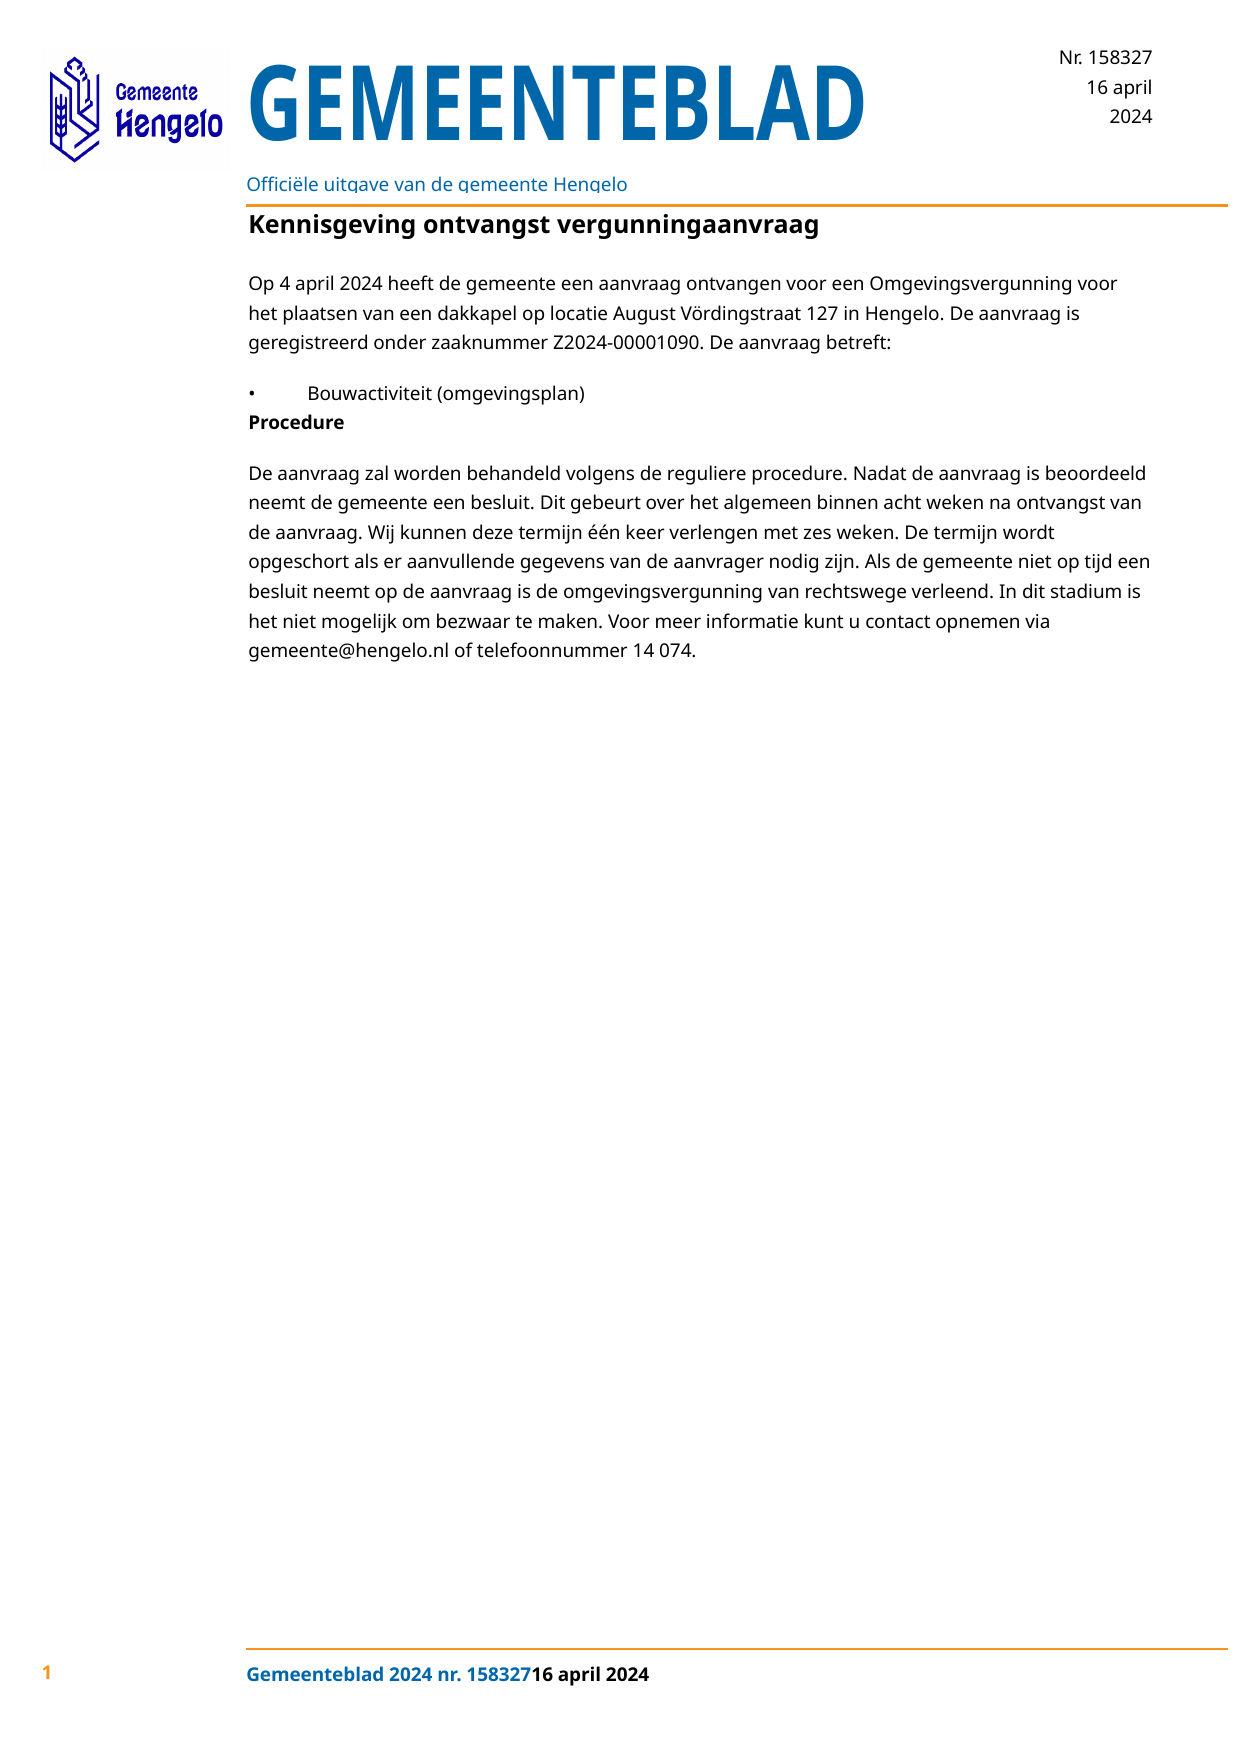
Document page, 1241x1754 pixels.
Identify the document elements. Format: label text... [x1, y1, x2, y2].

text De aanvraag zal worden behandeld volgens de reguliere procedure. Nadat de aanvraag is beoordeeld neemt de gemeente een besluit. Dit gebeurt over het algemeen binnen acht weken na ontvangst van de aanvraag. Wij kunnen deze termijn één keer verlengen met zes weken. De termijn wordt opgeschort als er aanvullende gegevens van de aanvrager nodig zijn. Als de gemeente niet op tijd een besluit neemt op de aanvraag is de omgevingsvergunning van rechtswege verleend. In dit stadium is het niet mogelijk om bezwaar te maken. Voor meer informatie kunt u contact opnemen via gemeente@hengelo.nl of telefoonnummer 14 074. [248, 460, 1152, 663]
text Kennisgeving ontvangst vergunningaanvraag [248, 207, 1152, 241]
list Bouwactiviteit (omgevingsplan) [248, 380, 1152, 406]
text Procedure [248, 409, 1152, 435]
picture [41, 47, 231, 172]
text Op 4 april 2024 heeft de gemeente een aanvraag ontvangen voor een Omgevingsvergunning voor het plaatsen van een dakkapel op locatie August Vördingstraat 127 in Hengelo. De aanvraag is geregistreerd onder zaaknummer Z2024-00001090. De aanvraag betreft: [248, 270, 1152, 355]
